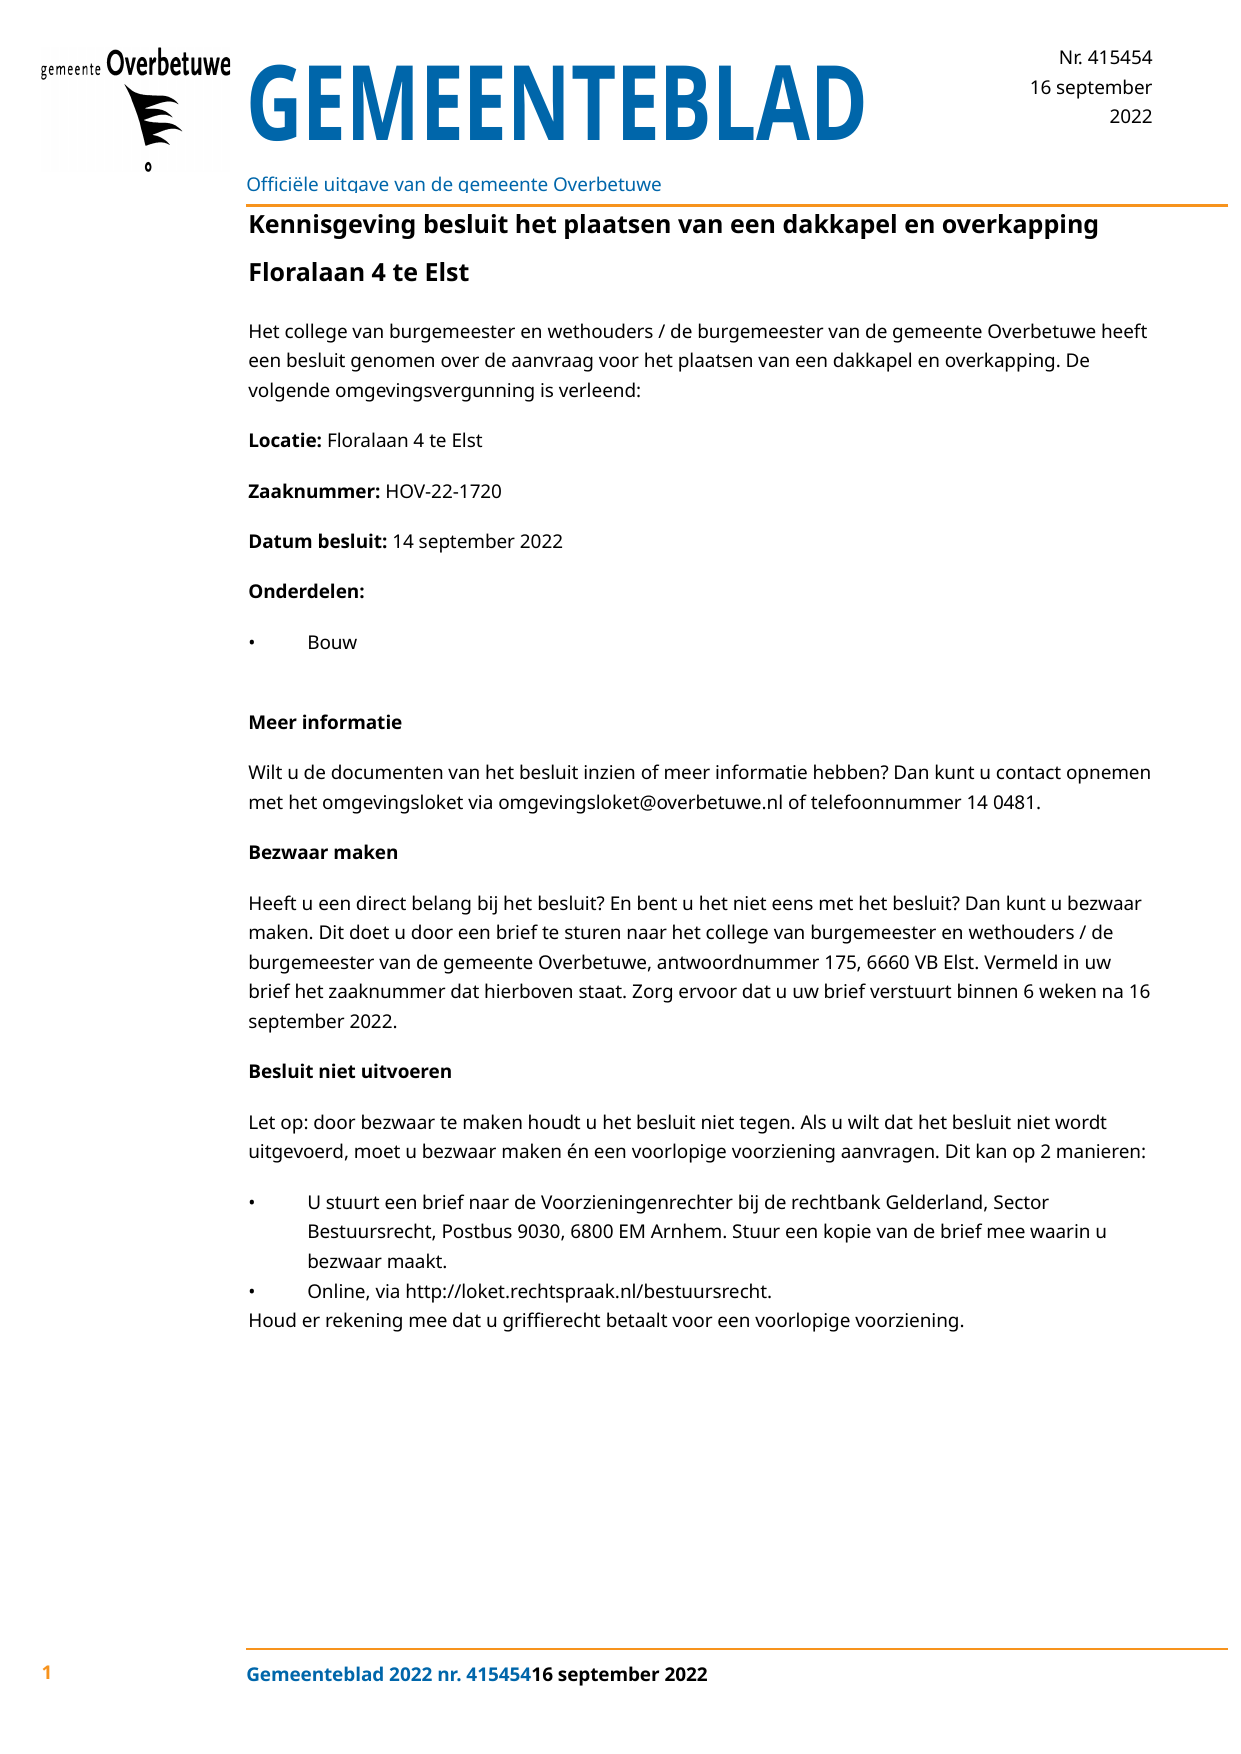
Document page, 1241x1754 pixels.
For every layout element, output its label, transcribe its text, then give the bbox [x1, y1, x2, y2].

text Besluit niet uitvoeren [248, 1059, 1152, 1084]
text Kennisgeving besluit het plaatsen van een dakkapel en overkapping Floralaan 4 te Elst [248, 207, 1152, 288]
text Onderdelen: [248, 579, 1152, 604]
text Houd er rekening mee dat u griffierecht betaalt voor een voorlopige voorziening. [248, 1307, 1152, 1333]
text Wilt u de documenten van het besluit inzien of meer informatie hebben? Dan kunt u contact opnemen met het omgevingsloket via omgevingsloket@overbetuwe.nl of telefoonnummer 14 0481. [248, 759, 1152, 815]
list U stuurt een brief naar de Voorzieningenrechter bij de rechtbank Gelderland, Sector Bestuursrecht, Postbus 9030, 6800 EM Arnhem. Stuur een kopie van de brief mee waarin u bezwaar maakt. [248, 1189, 1152, 1274]
text Locatie: Floralaan 4 te Elst [248, 427, 1152, 453]
list Online, via http://loket.rechtspraak.nl/bestuursrecht. [248, 1278, 1152, 1304]
text Let op: door bezwaar te maken houdt u het besluit niet tegen. Als u wilt dat het besluit niet wordt uitgevoerd, moet u bezwaar maken én een voorlopige voorziening aanvragen. Dit kan op 2 manieren: [248, 1109, 1152, 1164]
text Meer informatie [248, 709, 1152, 735]
text Het college van burgemeester en wethouders / de burgemeester van de gemeente Overbetuwe heeft een besluit genomen over de aanvraag voor het plaatsen van een dakkapel en overkapping. De volgende omgevingsvergunning is verleend: [248, 318, 1152, 403]
text Heeft u een direct belang bij het besluit? En bent u het niet eens met het besluit? Dan kunt u bezwaar maken. Dit doet u door een brief te sturen naar het college van burgemeester en wethouders / de burgemeester van de gemeente Overbetuwe, antwoordnummer 175, 6660 VB Elst. Vermeld in uw brief het zaaknummer dat hierboven staat. Zorg ervoor dat u uw brief verstuurt binnen 6 weken na 16 september 2022. [248, 890, 1152, 1034]
picture [41, 47, 231, 172]
text Bezwaar maken [248, 839, 1152, 865]
list Bouw [248, 629, 1152, 655]
text Zaaknummer: HOV-22-1720 [248, 478, 1152, 504]
text Datum besluit: 14 september 2022 [248, 528, 1152, 554]
